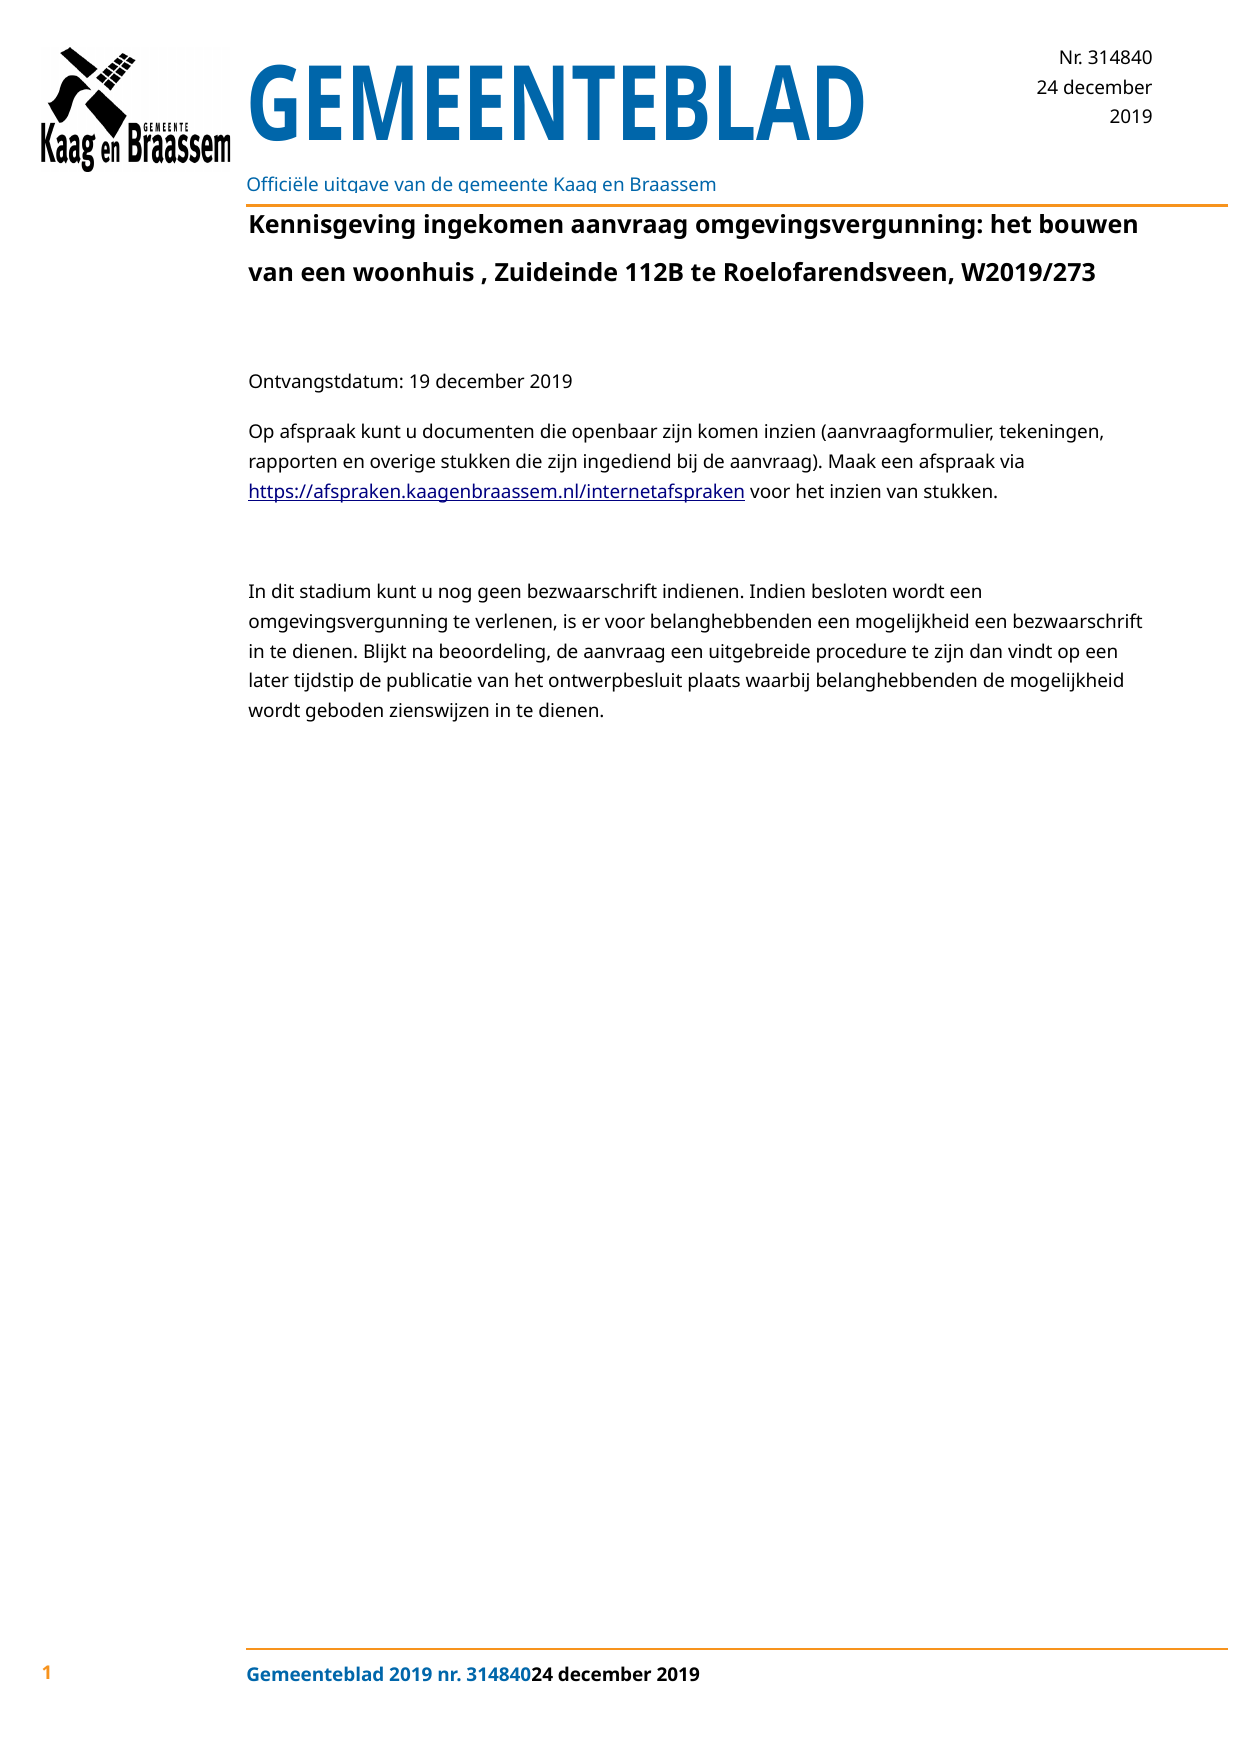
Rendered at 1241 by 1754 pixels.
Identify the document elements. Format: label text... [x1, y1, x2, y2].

text Kennisgeving ingekomen aanvraag omgevingsvergunning: het bouwen van een woonhuis , Zuideinde 112B te Roelofarendsveen, W2019/273 [248, 207, 1152, 288]
text Ontvangstdatum: 19 december 2019 [248, 368, 1152, 394]
text Op afspraak kunt u documenten die openbaar zijn komen inzien (aanvraagformulier, tekeningen, rapporten en overige stukken die zijn ingediend bij de aanvraag). Maak een afspraak via https://afspraken.kaagenbraassem.nl/internetafspraken voor het inzien van stukken. [248, 419, 1152, 504]
text In dit stadium kunt u nog geen bezwaarschrift indienen. Indien besloten wordt een omgevingsvergunning te verlenen, is er voor belanghebbenden een mogelijkheid een bezwaarschrift in te dienen. Blijkt na beoordeling, de aanvraag een uitgebreide procedure te zijn dan vindt op een later tijdstip de publicatie van het ontwerpbesluit plaats waarbij belanghebbenden de mogelijkheid wordt geboden zienswijzen in te dienen. [248, 579, 1152, 723]
picture [41, 47, 231, 172]
